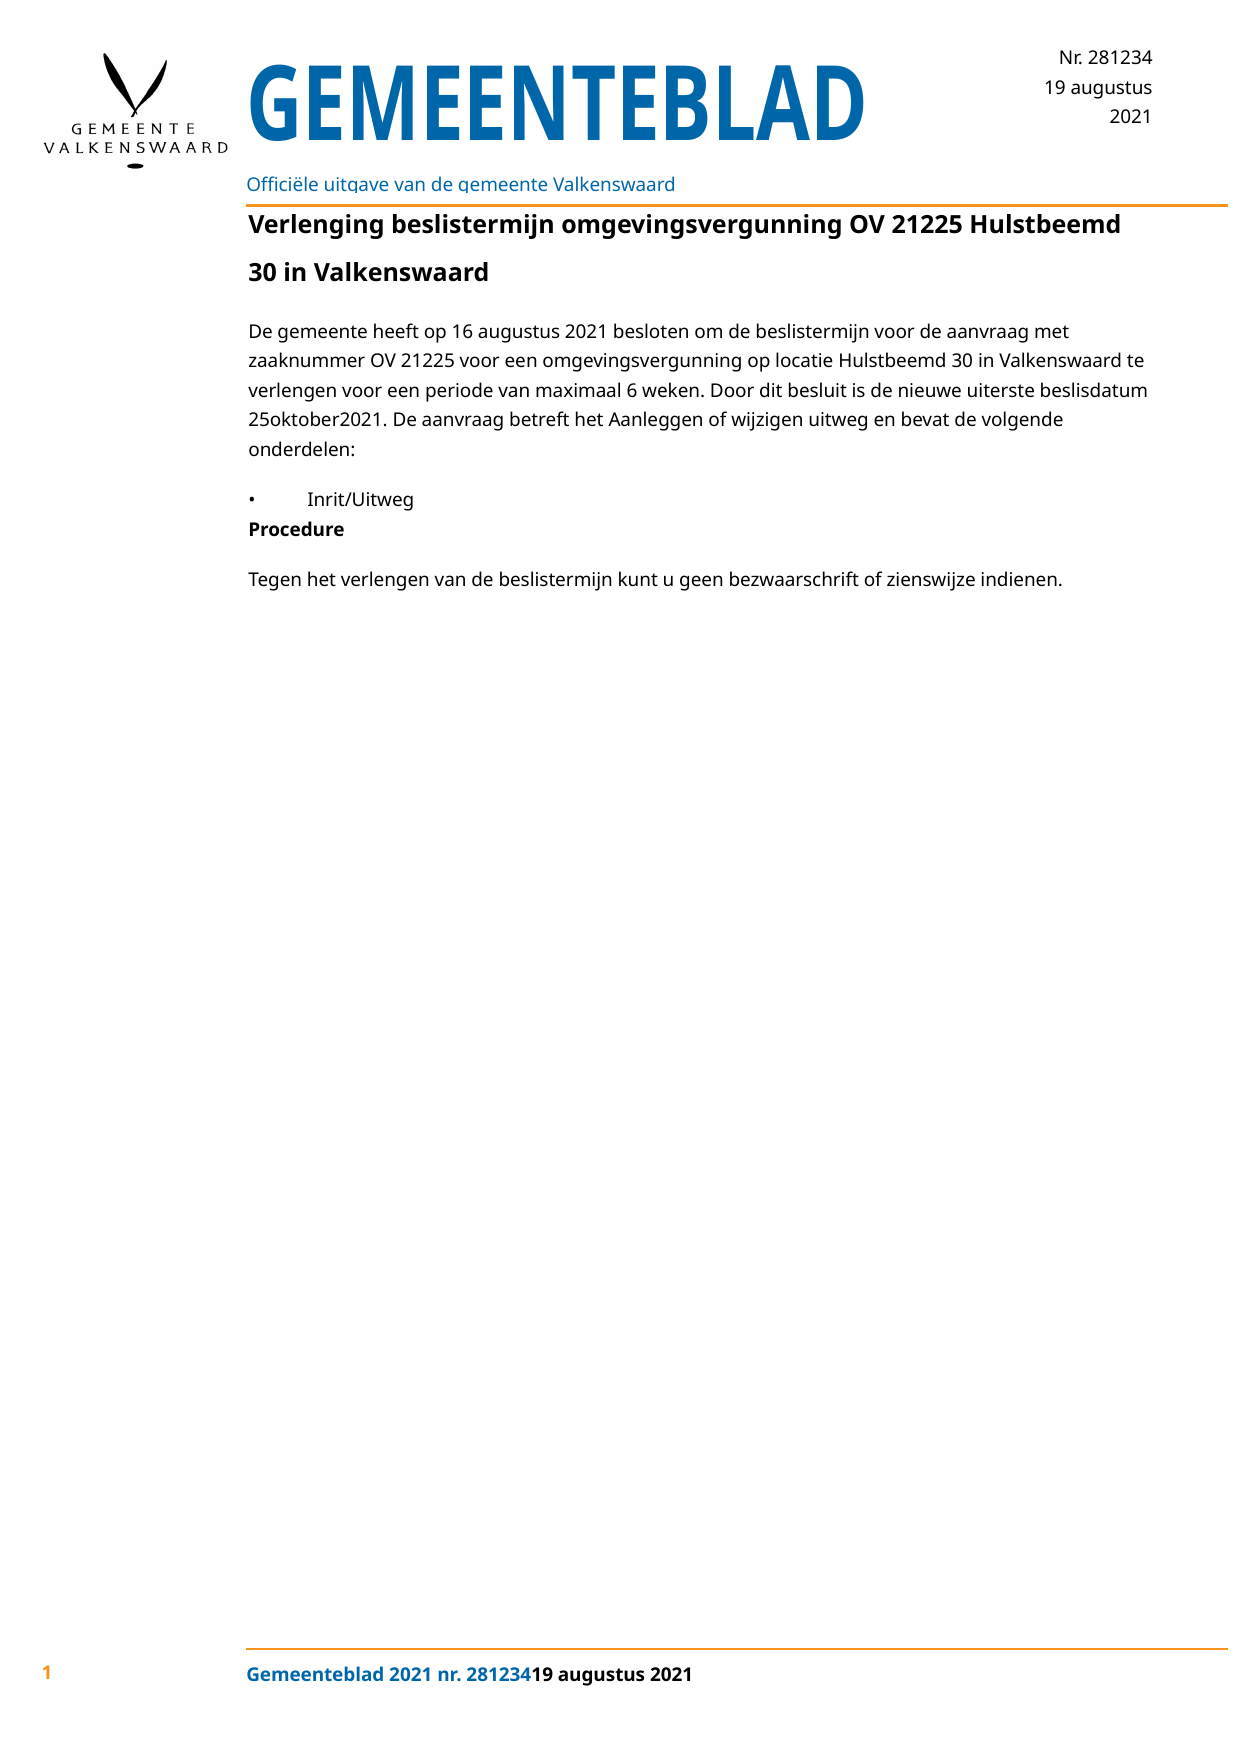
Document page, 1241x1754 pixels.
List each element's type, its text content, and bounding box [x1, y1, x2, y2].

text Tegen het verlengen van de beslistermijn kunt u geen bezwaarschrift of zienswijze indienen. [248, 567, 1152, 592]
text Procedure [248, 516, 1152, 542]
text De gemeente heeft op 16 augustus 2021 besloten om de beslistermijn voor de aanvraag met zaaknummer OV 21225 voor een omgevingsvergunning op locatie Hulstbeemd 30 in Valkenswaard te verlengen voor een periode van maximaal 6 weken. Door dit besluit is de nieuwe uiterste beslisdatum 25oktober2021. De aanvraag betreft het Aanleggen of wijzigen uitweg en bevat de volgende onderdelen: [248, 318, 1152, 462]
text Verlenging beslistermijn omgevingsvergunning OV 21225 Hulstbeemd 30 in Valkenswaard [248, 207, 1152, 288]
picture [41, 47, 231, 172]
list Inrit/Uitweg [248, 487, 1152, 512]
